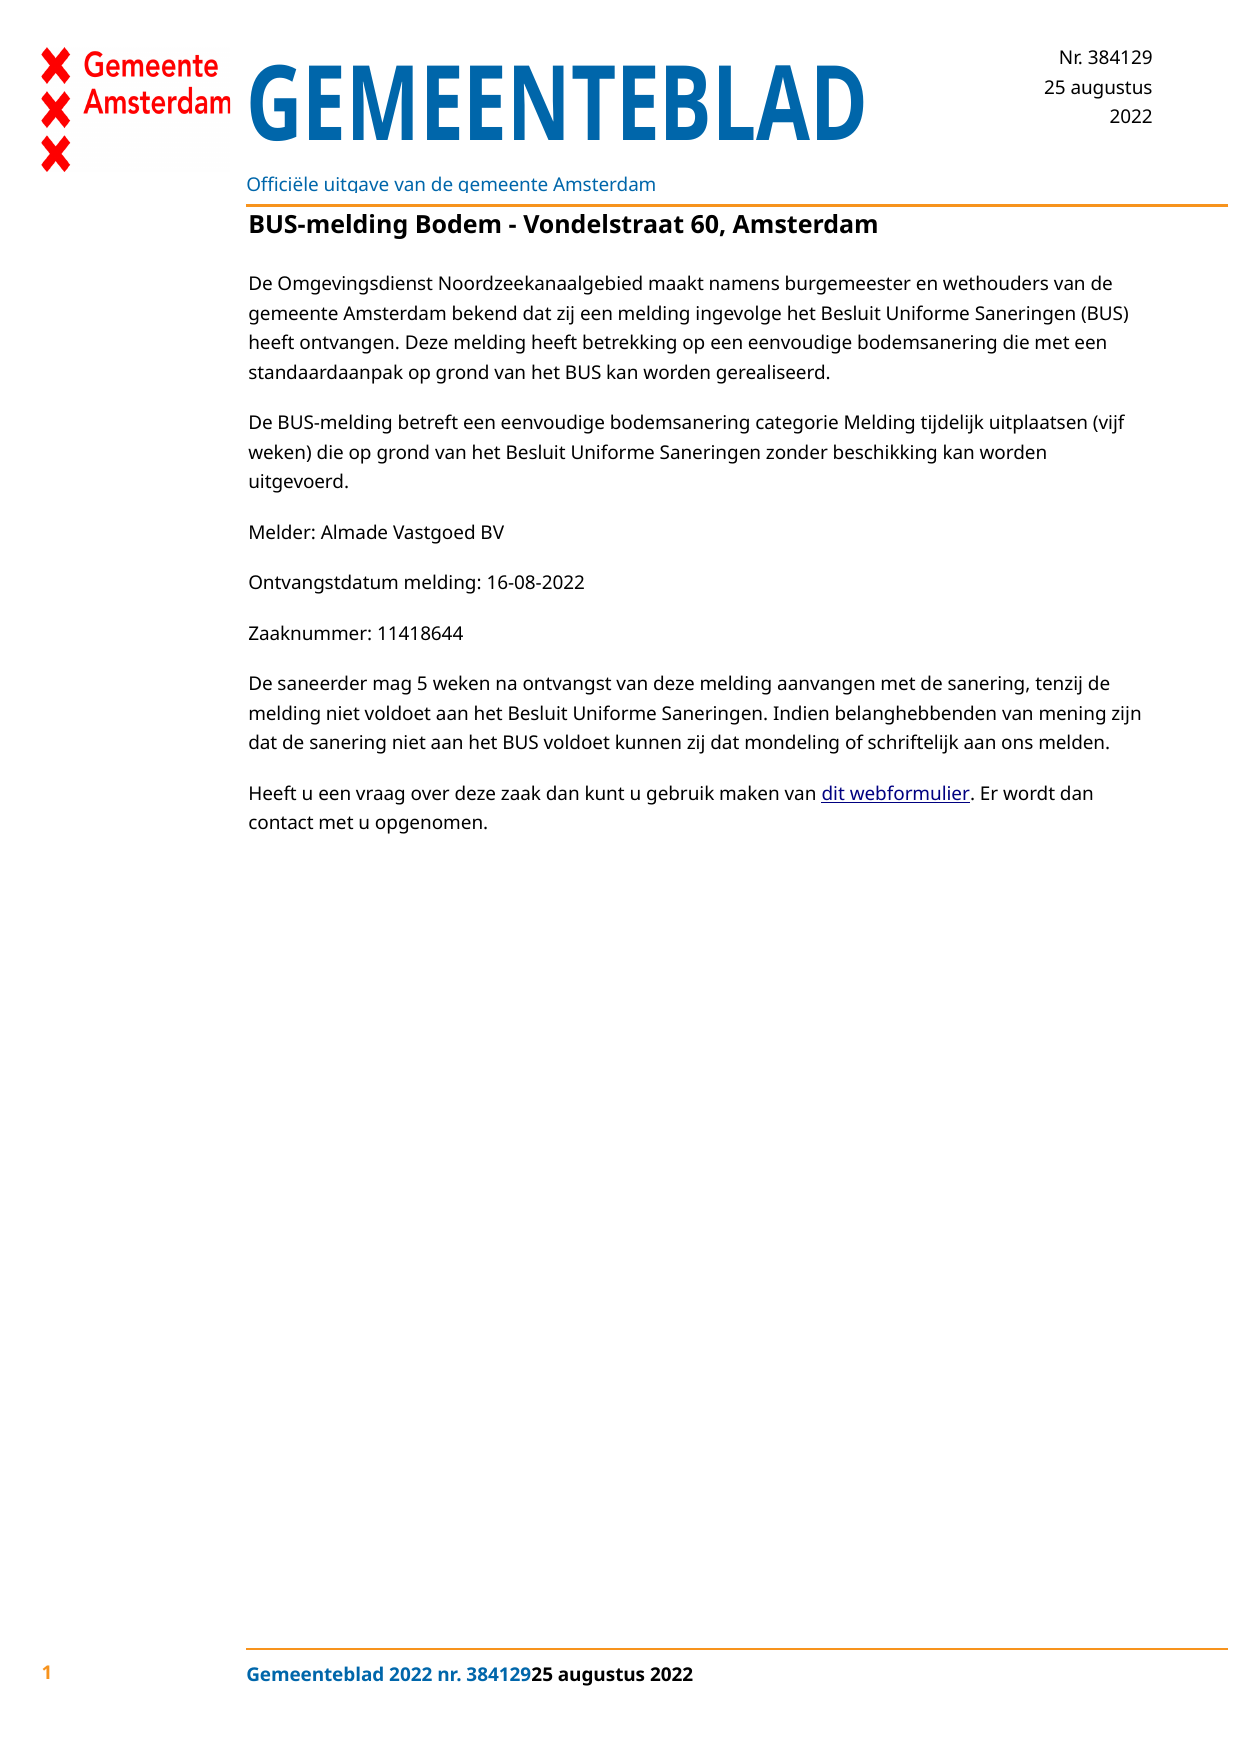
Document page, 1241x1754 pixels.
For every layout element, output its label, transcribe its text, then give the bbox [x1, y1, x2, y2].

text De Omgevingsdienst Noordzeekanaalgebied maakt namens burgemeester en wethouders van de gemeente Amsterdam bekend dat zij een melding ingevolge het Besluit Uniforme Saneringen (BUS) heeft ontvangen. Deze melding heeft betrekking op een eenvoudige bodemsanering die met een standaardaanpak op grond van het BUS kan worden gerealiseerd. [248, 270, 1152, 385]
text Melder: Almade Vastgoed BV [248, 519, 1152, 545]
text Zaaknummer: 11418644 [248, 620, 1152, 646]
picture [41, 47, 231, 172]
text Ontvangstdatum melding: 16-08-2022 [248, 569, 1152, 595]
text De BUS-melding betreft een eenvoudige bodemsanering categorie Melding tijdelijk uitplaatsen (vijf weken) die op grond van het Besluit Uniforme Saneringen zonder beschikking kan worden uitgevoerd. [248, 409, 1152, 494]
text De saneerder mag 5 weken na ontvangst van deze melding aanvangen met de sanering, tenzij de melding niet voldoet aan het Besluit Uniforme Saneringen. Indien belanghebbenden van mening zijn dat de sanering niet aan het BUS voldoet kunnen zij dat mondeling of schriftelijk aan ons melden. [248, 670, 1152, 755]
text BUS-melding Bodem - Vondelstraat 60, Amsterdam [248, 207, 1152, 241]
text Heeft u een vraag over deze zaak dan kunt u gebruik maken van dit webformulier. Er wordt dan contact met u opgenomen. [248, 780, 1152, 835]
